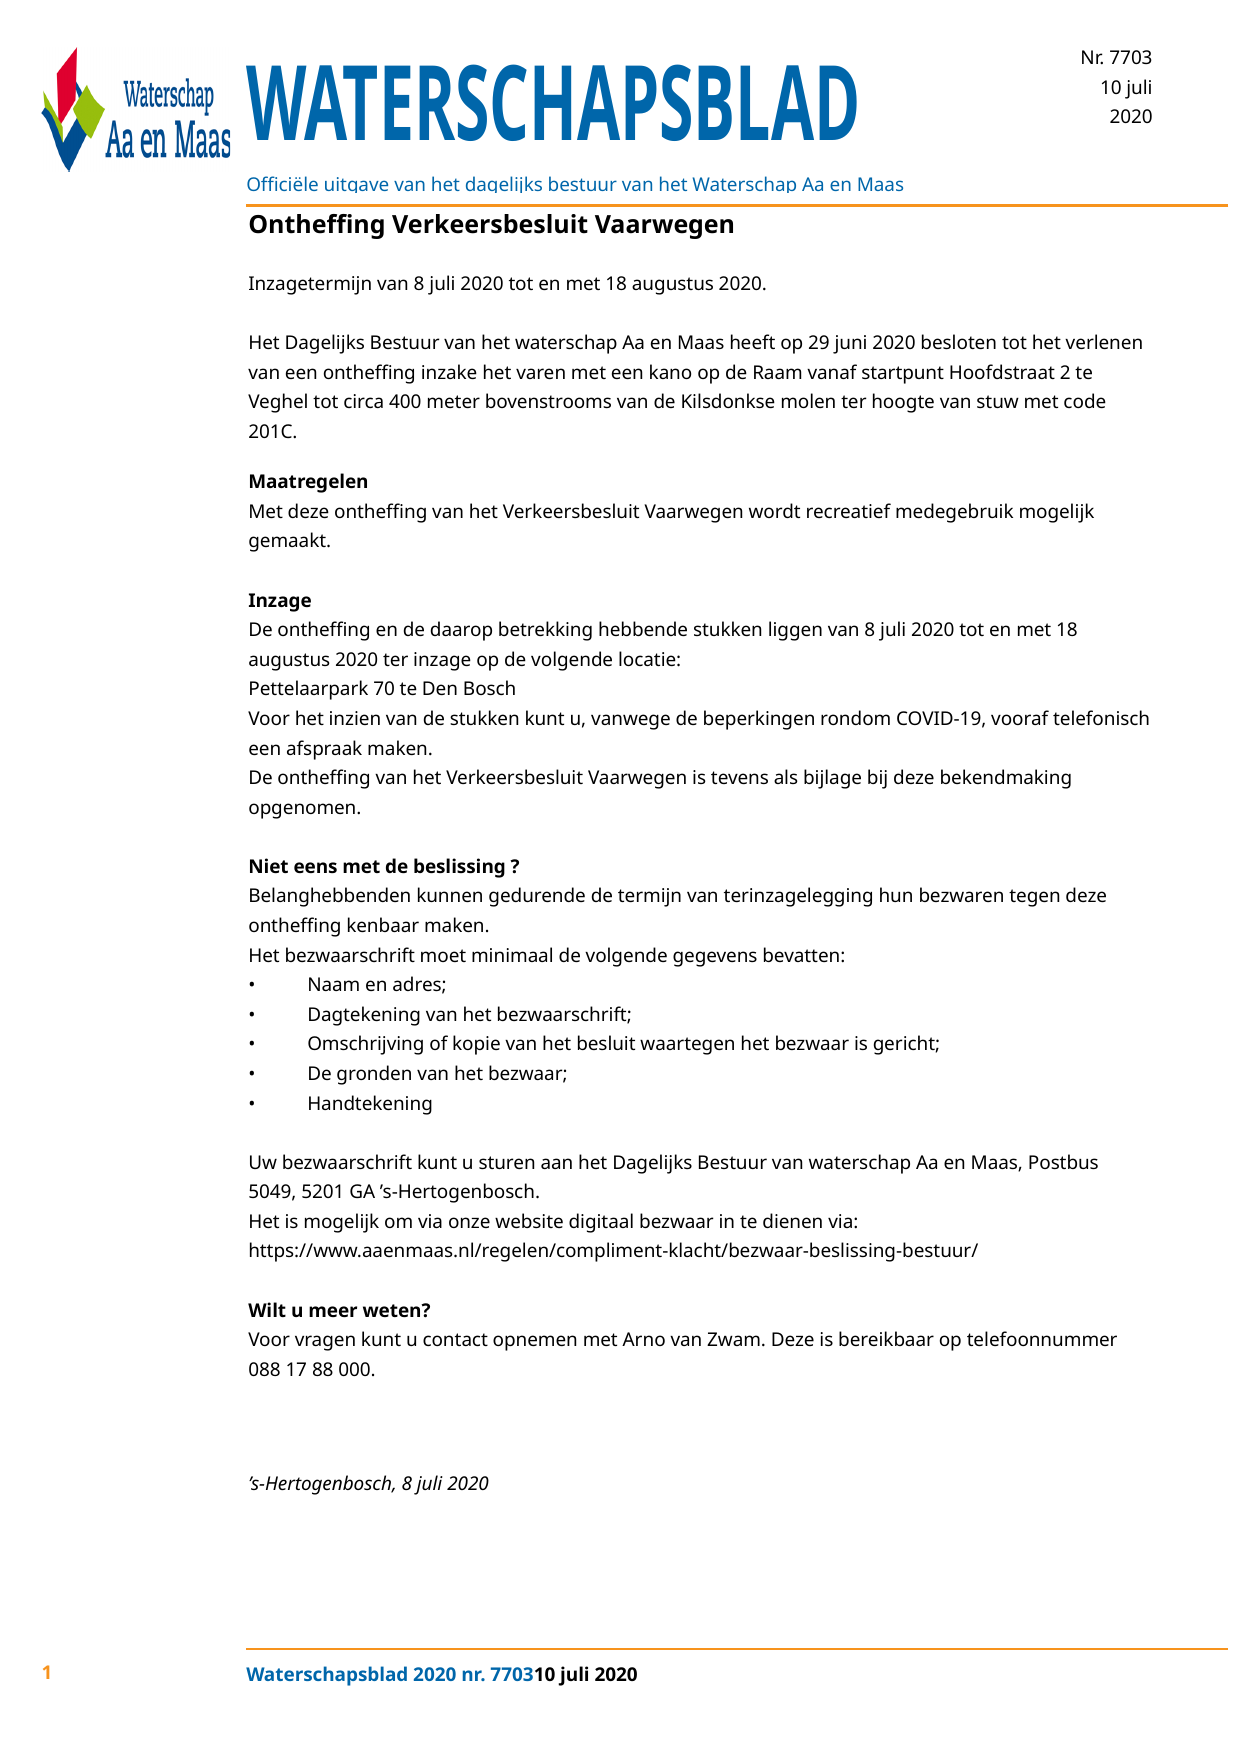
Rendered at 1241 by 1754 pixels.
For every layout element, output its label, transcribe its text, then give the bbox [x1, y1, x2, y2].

list De gronden van het bezwaar; [248, 1060, 1152, 1086]
text Het is mogelijk om via onze website digitaal bezwaar in te dienen via: https://www.aaenmaas.nl/regelen/compliment-klacht/bezwaar-beslissing-bestuur/ [248, 1208, 1152, 1263]
text Wilt u meer weten? [248, 1297, 1152, 1323]
text Inzagetermijn van 8 juli 2020 tot en met 18 augustus 2020. [248, 270, 1152, 296]
text Voor vragen kunt u contact opnemen met Arno van Zwam. Deze is bereikbaar op telefoonnummer 088 17 88 000. [248, 1326, 1152, 1382]
list Omschrijving of kopie van het besluit waartegen het bezwaar is gericht; [248, 1031, 1152, 1056]
text Het Dagelijks Bestuur van het waterschap Aa en Maas heeft op 29 juni 2020 besloten tot het verlenen van een ontheffing inzake het varen met een kano op de Raam vanaf startpunt Hoofdstraat 2 te Veghel tot circa 400 meter bovenstrooms van de Kilsdonkse molen ter hoogte van stuw met code 201C. [248, 329, 1152, 444]
list Naam en adres; [248, 971, 1152, 997]
text De ontheffing en de daarop betrekking hebbende stukken liggen van 8 juli 2020 tot en met 18 augustus 2020 ter inzage op de volgende locatie: [248, 616, 1152, 672]
text De ontheffing van het Verkeersbesluit Vaarwegen is tevens als bijlage bij deze bekendmaking opgenomen. [248, 764, 1152, 820]
text Maatregelen [248, 468, 1152, 494]
text Niet eens met de beslissing ? [248, 853, 1152, 879]
text Ontheffing Verkeersbesluit Vaarwegen [248, 207, 1152, 241]
text Belanghebbenden kunnen gedurende de termijn van terinzagelegging hun bezwaren tegen deze ontheffing kenbaar maken. [248, 883, 1152, 938]
text Inzage [248, 587, 1152, 613]
text Uw bezwaarschrift kunt u sturen aan het Dagelijks Bestuur van waterschap Aa en Maas, Postbus 5049, 5201 GA ’s-Hertogenbosch. [248, 1149, 1152, 1204]
text Voor het inzien van de stukken kunt u, vanwege de beperkingen rondom COVID-19, vooraf telefonisch een afspraak maken. [248, 705, 1152, 761]
text ’s-Hertogenbosch, 8 juli 2020 [248, 1471, 1152, 1496]
text Met deze ontheffing van het Verkeersbesluit Vaarwegen wordt recreatief medegebruik mogelijk gemaakt. [248, 498, 1152, 553]
list Handtekening [248, 1090, 1152, 1116]
text Het bezwaarschrift moet minimaal de volgende gegevens bevatten: [248, 942, 1152, 968]
text Pettelaarpark 70 te Den Bosch [248, 676, 1152, 701]
list Dagtekening van het bezwaarschrift; [248, 1001, 1152, 1027]
picture [41, 47, 231, 172]
